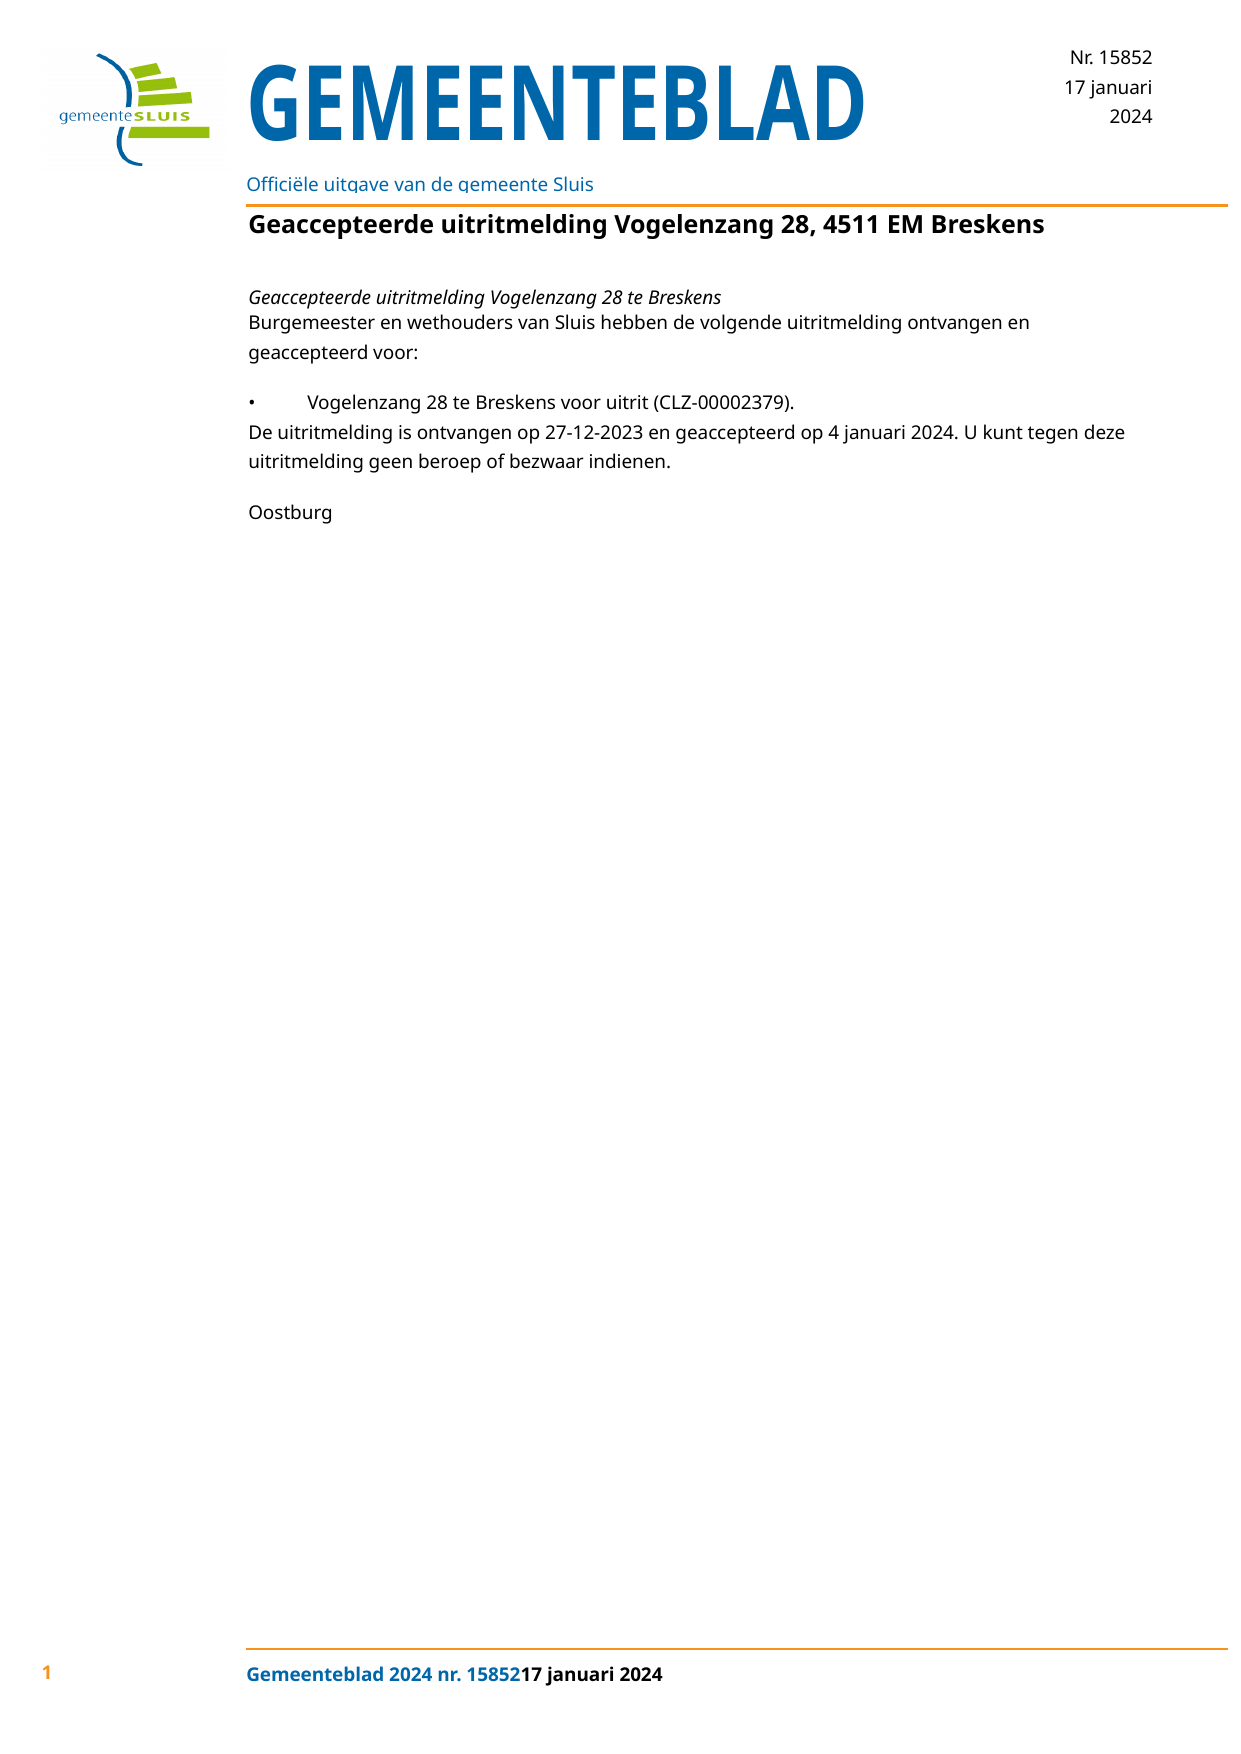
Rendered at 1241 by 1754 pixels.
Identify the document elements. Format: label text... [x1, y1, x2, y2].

text Oostburg [248, 499, 1152, 525]
text Burgemeester en wethouders van Sluis hebben de volgende uitritmelding ontvangen en geaccepteerd voor: [248, 309, 1152, 365]
text Geaccepteerde uitritmelding Vogelenzang 28, 4511 EM Breskens [248, 207, 1152, 241]
list Vogelenzang 28 te Breskens voor uitrit (CLZ-00002379). [248, 389, 1152, 415]
picture [41, 47, 231, 172]
text Geaccepteerde uitritmelding Vogelenzang 28 te Breskens [248, 284, 1152, 309]
text De uitritmelding is ontvangen op 27-12-2023 en geaccepteerd op 4 januari 2024. U kunt tegen deze uitritmelding geen beroep of bezwaar indienen. [248, 419, 1152, 474]
